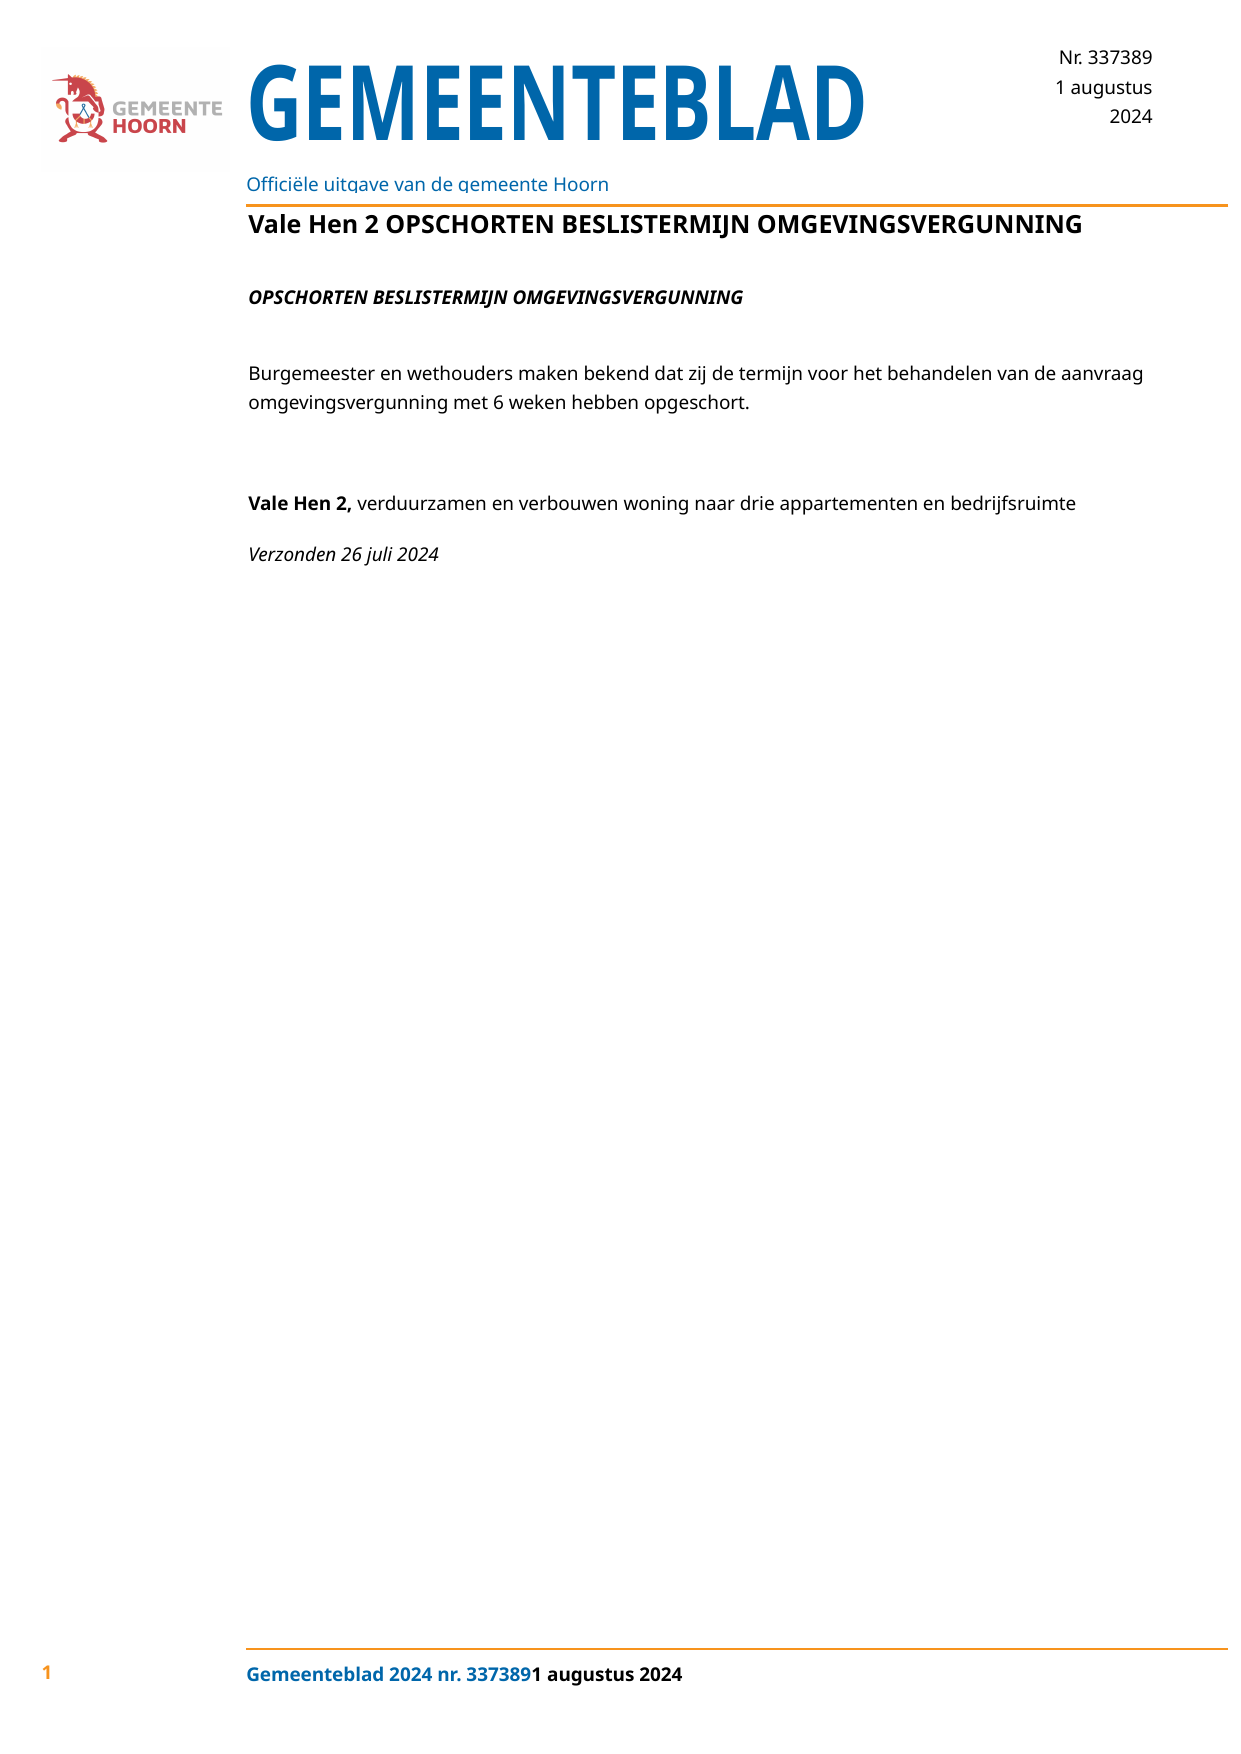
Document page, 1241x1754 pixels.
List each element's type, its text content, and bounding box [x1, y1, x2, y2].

text OPSCHORTEN BESLISTERMIJN OMGEVINGSVERGUNNING [248, 284, 1152, 309]
text Vale Hen 2, verduurzamen en verbouwen woning naar drie appartementen en bedrijfsruimte [248, 490, 1152, 516]
text Verzonden 26 juli 2024 [248, 541, 1152, 567]
picture [41, 47, 231, 172]
text Vale Hen 2 OPSCHORTEN BESLISTERMIJN OMGEVINGSVERGUNNING [248, 207, 1152, 241]
text Burgemeester en wethouders maken bekend dat zij de termijn voor het behandelen van de aanvraag omgevingsvergunning met 6 weken hebben opgeschort. [248, 360, 1152, 415]
